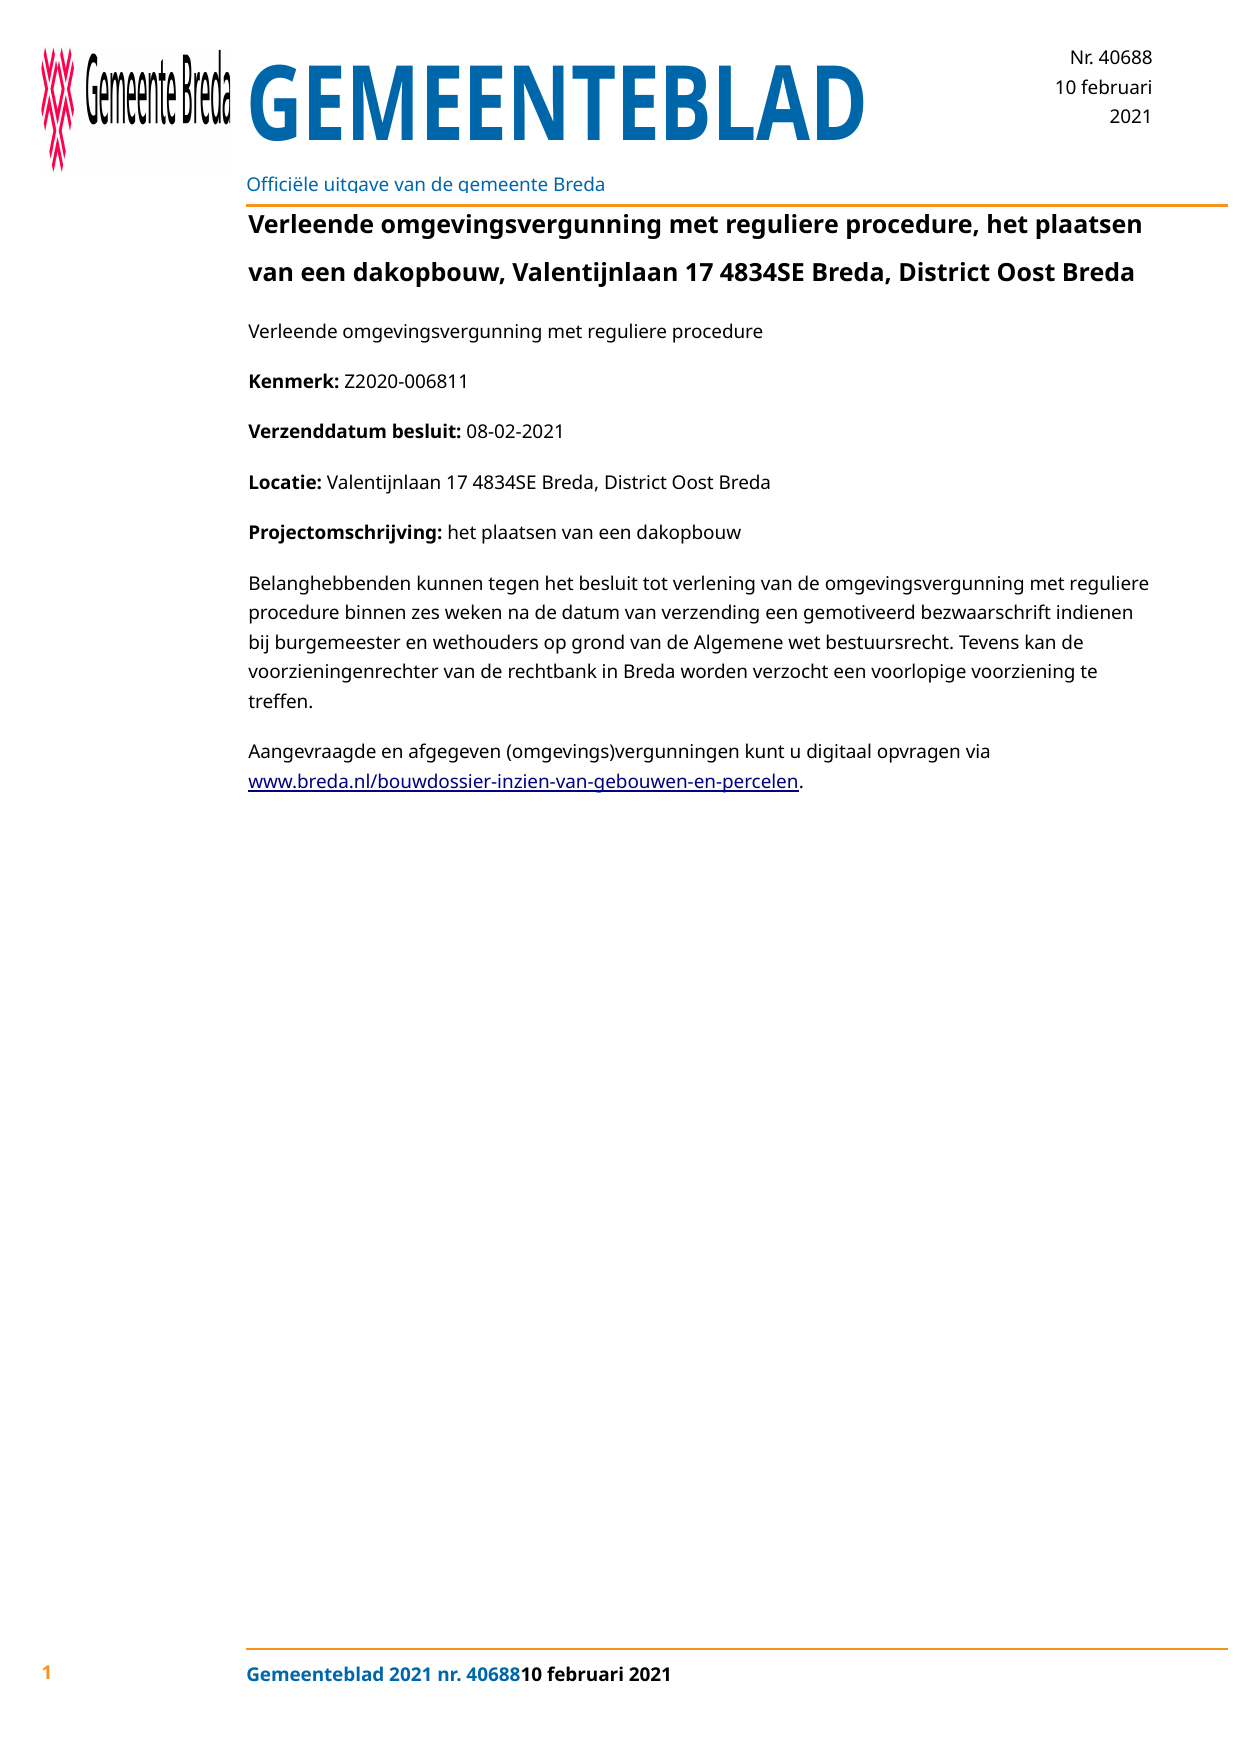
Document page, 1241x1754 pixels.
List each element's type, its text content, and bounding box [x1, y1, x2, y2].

text Kenmerk: Z2020-006811 [248, 368, 1152, 394]
picture [41, 47, 231, 172]
text Belanghebbenden kunnen tegen het besluit tot verlening van de omgevingsvergunning met reguliere procedure binnen zes weken na de datum van verzending een gemotiveerd bezwaarschrift indienen bij burgemeester en wethouders op grond van de Algemene wet bestuursrecht. Tevens kan de voorzieningenrechter van de rechtbank in Breda worden verzocht een voorlopige voorziening te treffen. [248, 570, 1152, 714]
text Verleende omgevingsvergunning met reguliere procedure [248, 318, 1152, 344]
text Verzenddatum besluit: 08-02-2021 [248, 419, 1152, 444]
text Verleende omgevingsvergunning met reguliere procedure, het plaatsen van een dakopbouw, Valentijnlaan 17 4834SE Breda, District Oost Breda [248, 207, 1152, 288]
text Locatie: Valentijnlaan 17 4834SE Breda, District Oost Breda [248, 469, 1152, 495]
text Aangevraagde en afgegeven (omgevings)vergunningen kunt u digitaal opvragen via www.breda.nl/bouwdossier-inzien-van-gebouwen-en-percelen. [248, 739, 1152, 794]
text Projectomschrijving: het plaatsen van een dakopbouw [248, 519, 1152, 545]
